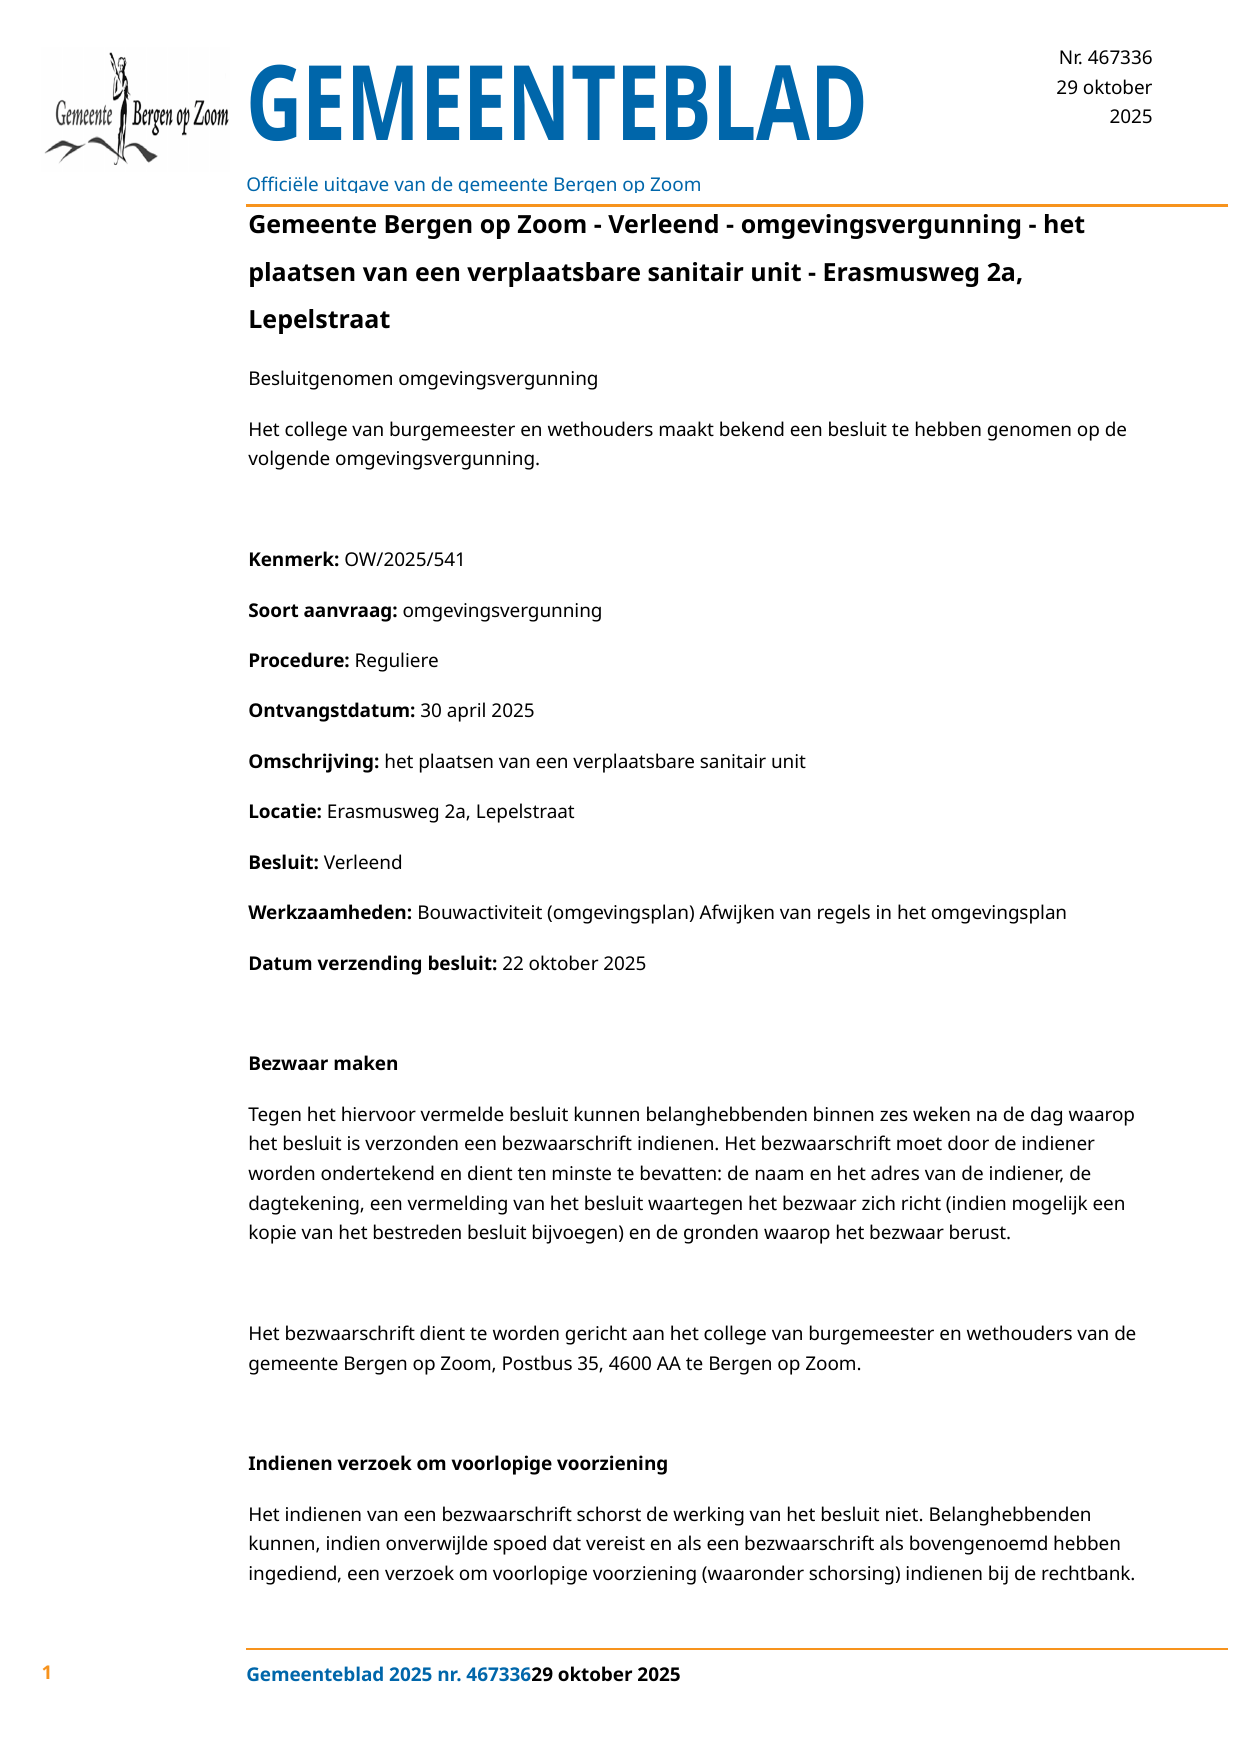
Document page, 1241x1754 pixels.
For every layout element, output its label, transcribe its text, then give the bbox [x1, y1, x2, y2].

text Indienen verzoek om voorlopige voorziening [248, 1451, 1152, 1476]
text Besluitgenomen omgevingsvergunning [248, 366, 1152, 391]
text Procedure: Reguliere [248, 647, 1152, 673]
text Het indienen van een bezwaarschrift schorst de werking van het besluit niet. Belanghebbenden kunnen, indien onverwijlde spoed dat vereist en als een bezwaarschrift als bovengenoemd hebben ingediend, een verzoek om voorlopige voorziening (waaronder schorsing) indienen bij de rechtbank. [248, 1501, 1152, 1586]
text Ontvangstdatum: 30 april 2025 [248, 698, 1152, 723]
text Omschrijving: het plaatsen van een verplaatsbare sanitair unit [248, 748, 1152, 774]
text Werkzaamheden: Bouwactiviteit (omgevingsplan) Afwijken van regels in het omgevingsplan [248, 899, 1152, 925]
text Het college van burgemeester en wethouders maakt bekend een besluit te hebben genomen op de volgende omgevingsvergunning. [248, 416, 1152, 471]
text Kenmerk: OW/2025/541 [248, 546, 1152, 572]
picture [41, 47, 231, 172]
text Bezwaar maken [248, 1051, 1152, 1076]
text Gemeente Bergen op Zoom - Verleend - omgevingsvergunning - het plaatsen van een verplaatsbare sanitair unit - Erasmusweg 2a, Lepelstraat [248, 207, 1152, 336]
text Tegen het hiervoor vermelde besluit kunnen belanghebbenden binnen zes weken na de dag waarop het besluit is verzonden een bezwaarschrift indienen. Het bezwaarschrift moet door de indiener worden ondertekend en dient ten minste te bevatten: de naam en het adres van de indiener, de dagtekening, een vermelding van het besluit waartegen het bezwaar zich richt (indien mogelijk een kopie van het bestreden besluit bijvoegen) en de gronden waarop het bezwaar berust. [248, 1101, 1152, 1245]
text Het bezwaarschrift dient te worden gericht aan het college van burgemeester en wethouders van de gemeente Bergen op Zoom, Postbus 35, 4600 AA te Bergen op Zoom. [248, 1320, 1152, 1375]
text Soort aanvraag: omgevingsvergunning [248, 597, 1152, 622]
text Datum verzending besluit: 22 oktober 2025 [248, 950, 1152, 975]
text Besluit: Verleend [248, 849, 1152, 874]
text Locatie: Erasmusweg 2a, Lepelstraat [248, 798, 1152, 824]
